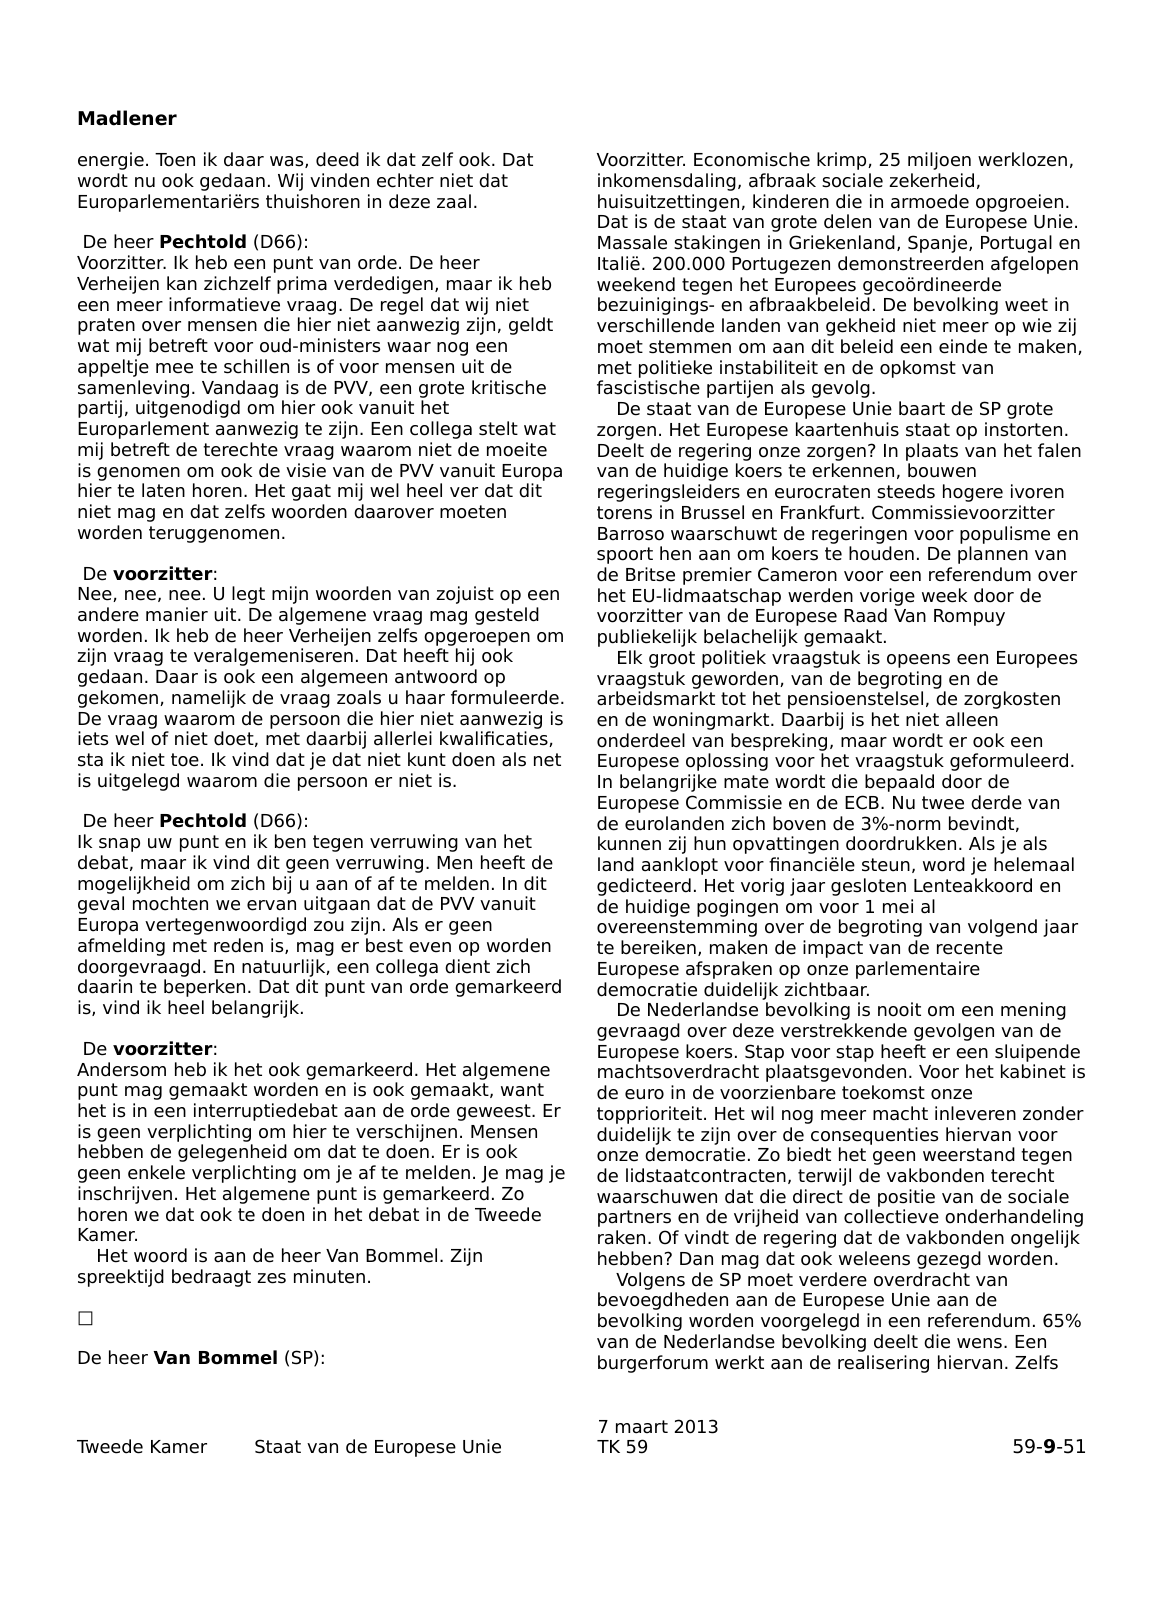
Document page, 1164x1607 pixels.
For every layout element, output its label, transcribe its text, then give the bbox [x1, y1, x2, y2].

text Ik snap uw punt en ik ben tegen verruwing van het debat, maar ik vind dit geen verruwing. Men heeft de mogelijkheid om zich bij u aan of af te melden. In dit geval mochten we ervan uitgaan dat de PVV vanuit Europa vertegenwoordigd zou zijn. Als er geen afmelding met reden is, mag er best even op worden doorgevraagd. En natuurlijk, een collega dient zich daarin te beperken. Dat dit punt van orde gemarkeerd is, vind ik heel belangrijk. [77, 832, 567, 1019]
text Elk groot politiek vraagstuk is opeens een Europees vraagstuk geworden, van de begroting en de arbeidsmarkt tot het pensioenstelsel, de zorgkosten en de woningmarkt. Daarbij is het niet alleen onderdeel van bespreking, maar wordt er ook een Europese oplossing voor het vraagstuk geformuleerd. In belangrijke mate wordt die bepaald door de Europese Commissie en de ECB. Nu twee derde van de eurolanden zich boven de 3%-norm bevindt, kunnen zij hun opvattingen doordrukken. Als je als land aanklopt voor financiële steun, word je helemaal gedicteerd. Het vorig jaar gesloten Lenteakkoord en de huidige pogingen om voor 1 mei al overeenstemming over de begroting van volgend jaar te bereiken, maken de impact van de recente Europese afspraken op onze parlementaire democratie duidelijk zichtbaar. [596, 648, 1087, 1000]
text De heer Van Bommel (SP): [77, 1348, 567, 1369]
text Andersom heb ik het ook gemarkeerd. Het algemene punt mag gemaakt worden en is ook gemaakt, want het is in een interruptiedebat aan de orde geweest. Er is geen verplichting om hier te verschijnen. Mensen hebben de gelegenheid om dat te doen. Er is ook geen enkele verplichting om je af te melden. Je mag je inschrijven. Het algemene punt is gemarkeerd. Zo horen we dat ook te doen in het debat in de Tweede Kamer. [77, 1059, 567, 1246]
text Volgens de SP moet verdere overdracht van bevoegdheden aan de Europese Unie aan de bevolking worden voorgelegd in een referendum. 65% van de Nederlandse bevolking deelt die wens. Een burgerforum werkt aan de realisering hiervan. Zelfs [596, 1269, 1087, 1373]
text De heer Pechtold (D66): [77, 232, 567, 253]
text Voorzitter. Ik heb een punt van orde. De heer Verheijen kan zichzelf prima verdedigen, maar ik heb een meer informatieve vraag. De regel dat wij niet praten over mensen die hier niet aanwezig zijn, geldt wat mij betreft voor oud-ministers waar nog een appeltje mee te schillen is of voor mensen uit de samenleving. Vandaag is de PVV, een grote kritische partij, uitgenodigd om hier ook vanuit het Europarlement aanwezig te zijn. Een collega stelt wat mij betreft de terechte vraag waarom niet de moeite is genomen om ook de visie van de PVV vanuit Europa hier te laten horen. Het gaat mij wel heel ver dat dit niet mag en dat zelfs woorden daarover moeten worden teruggenomen. [77, 253, 567, 543]
text De Nederlandse bevolking is nooit om een mening gevraagd over deze verstrekkende gevolgen van de Europese koers. Stap voor stap heeft er een sluipende machtsoverdracht plaatsgevonden. Voor het kabinet is de euro in de voorzienbare toekomst onze topprioriteit. Het wil nog meer macht inleveren zonder duidelijk te zijn over de consequenties hiervan voor onze democratie. Zo biedt het geen weerstand tegen de lidstaatcontracten, terwijl de vakbonden terecht waarschuwen dat die direct de positie van de sociale partners en de vrijheid van collectieve onderhandeling raken. Of vindt de regering dat de vakbonden ongelijk hebben? Dan mag dat ook weleens gezegd worden. [596, 1000, 1087, 1269]
text □ [77, 1307, 567, 1328]
text De voorzitter: [77, 1039, 567, 1059]
text De staat van de Europese Unie baart de SP grote zorgen. Het Europese kaartenhuis staat op instorten. Deelt de regering onze zorgen? In plaats van het falen van de huidige koers te erkennen, bouwen regeringsleiders en eurocraten steeds hogere ivoren torens in Brussel en Frankfurt. Commissievoorzitter Barroso waarschuwt de regeringen voor populisme en spoort hen aan om koers te houden. De plannen van de Britse premier Cameron voor een referendum over het EU-lidmaatschap werden vorige week door de voorzitter van de Europese Raad Van Rompuy publiekelijk belachelijk gemaakt. [596, 399, 1087, 648]
text Voorzitter. Economische krimp, 25 miljoen werklozen, inkomensdaling, afbraak sociale zekerheid, huisuitzettingen, kinderen die in armoede opgroeien. Dat is de staat van grote delen van de Europese Unie. Massale stakingen in Griekenland, Spanje, Portugal en Italië. 200.000 Portugezen demonstreerden afgelopen weekend tegen het Europees gecoördineerde bezuinigings- en afbraakbeleid. De bevolking weet in verschillende landen van gekheid niet meer op wie zij moet stemmen om aan dit beleid een einde te maken, met politieke instabiliteit en de opkomst van fascistische partijen als gevolg. [596, 150, 1087, 399]
text Nee, nee, nee. U legt mijn woorden van zojuist op een andere manier uit. De algemene vraag mag gesteld worden. Ik heb de heer Verheijen zelfs opgeroepen om zijn vraag te veralgemeniseren. Dat heeft hij ook gedaan. Daar is ook een algemeen antwoord op gekomen, namelijk de vraag zoals u haar formuleerde. De vraag waarom de persoon die hier niet aanwezig is iets wel of niet doet, met daarbij allerlei kwalificaties, sta ik niet toe. Ik vind dat je dat niet kunt doen als net is uitgelegd waarom die persoon er niet is. [77, 584, 567, 791]
text De voorzitter: [77, 563, 567, 584]
text energie. Toen ik daar was, deed ik dat zelf ook. Dat wordt nu ook gedaan. Wij vinden echter niet dat Europarlementariërs thuishoren in deze zaal. [77, 150, 567, 212]
text Het woord is aan de heer Van Bommel. Zijn spreektijd bedraagt zes minuten. [77, 1246, 567, 1287]
text De heer Pechtold (D66): [77, 811, 567, 832]
